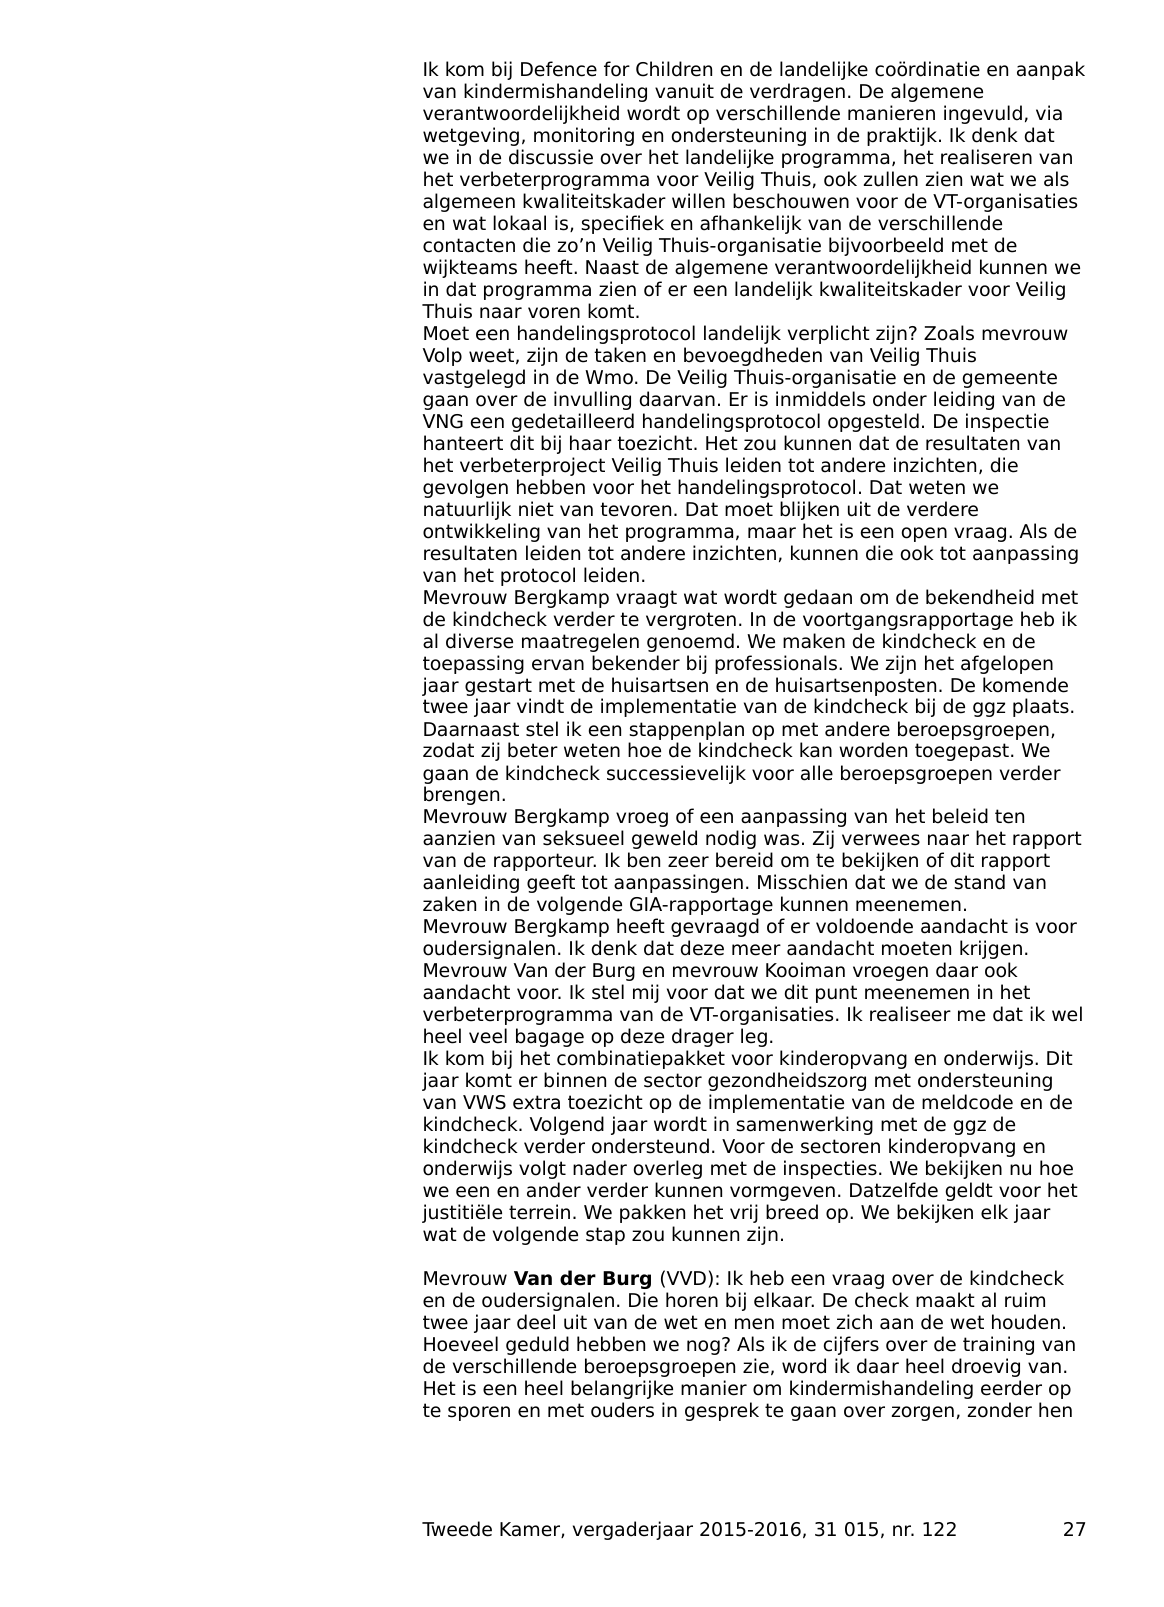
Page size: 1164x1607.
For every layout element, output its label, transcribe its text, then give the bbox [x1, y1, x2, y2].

text Mevrouw Bergkamp vroeg of een aanpassing van het beleid ten aanzien van seksueel geweld nodig was. Zij verwees naar het rapport van de rapporteur. Ik ben zeer bereid om te bekijken of dit rapport aanleiding geeft tot aanpassingen. Misschien dat we de stand van zaken in de volgende GIA-rapportage kunnen meenemen. [422, 806, 1087, 916]
text Mevrouw Bergkamp vraagt wat wordt gedaan om de bekendheid met de kindcheck verder te vergroten. In de voortgangsrapportage heb ik al diverse maatregelen genoemd. We maken de kindcheck en de toepassing ervan bekender bij professionals. We zijn het afgelopen jaar gestart met de huisartsen en de huisartsenposten. De komende twee jaar vindt de implementatie van de kindcheck bij de ggz plaats. Daarnaast stel ik een stappenplan op met andere beroepsgroepen, zodat zij beter weten hoe de kindcheck kan worden toegepast. We gaan de kindcheck successievelijk voor alle beroepsgroepen verder brengen. [422, 587, 1087, 806]
text Mevrouw Van der Burg (VVD): Ik heb een vraag over de kindcheck en de oudersignalen. Die horen bij elkaar. De check maakt al ruim twee jaar deel uit van de wet en men moet zich aan de wet houden. Hoeveel geduld hebben we nog? Als ik de cijfers over de training van de verschillende beroepsgroepen zie, word ik daar heel droevig van. Het is een heel belangrijke manier om kindermishandeling eerder op te sporen en met ouders in gesprek te gaan over zorgen, zonder hen [422, 1268, 1087, 1422]
text Mevrouw Bergkamp heeft gevraagd of er voldoende aandacht is voor oudersignalen. Ik denk dat deze meer aandacht moeten krijgen. Mevrouw Van der Burg en mevrouw Kooiman vroegen daar ook aandacht voor. Ik stel mij voor dat we dit punt meenemen in het verbeterprogramma van de VT-organisaties. Ik realiseer me dat ik wel heel veel bagage op deze drager leg. [422, 916, 1087, 1048]
text Ik kom bij het combinatiepakket voor kinderopvang en onderwijs. Dit jaar komt er binnen de sector gezondheidszorg met ondersteuning van VWS extra toezicht op de implementatie van de meldcode en de kindcheck. Volgend jaar wordt in samenwerking met de ggz de kindcheck verder ondersteund. Voor de sectoren kinderopvang en onderwijs volgt nader overleg met de inspecties. We bekijken nu hoe we een en ander verder kunnen vormgeven. Datzelfde geldt voor het justitiële terrein. We pakken het vrij breed op. We bekijken elk jaar wat de volgende stap zou kunnen zijn. [422, 1048, 1087, 1246]
text Ik kom bij Defence for Children en de landelijke coördinatie en aanpak van kindermishandeling vanuit de verdragen. De algemene verantwoordelijkheid wordt op verschillende manieren ingevuld, via wetgeving, monitoring en ondersteuning in de praktijk. Ik denk dat we in de discussie over het landelijke programma, het realiseren van het verbeterprogramma voor Veilig Thuis, ook zullen zien wat we als algemeen kwaliteitskader willen beschouwen voor de VT-organisaties en wat lokaal is, specifiek en afhankelijk van de verschillende contacten die zo’n Veilig Thuis-organisatie bijvoorbeeld met de wijkteams heeft. Naast de algemene verantwoordelijkheid kunnen we in dat programma zien of er een landelijk kwaliteitskader voor Veilig Thuis naar voren komt. [422, 59, 1087, 323]
text Moet een handelingsprotocol landelijk verplicht zijn? Zoals mevrouw Volp weet, zijn de taken en bevoegdheden van Veilig Thuis vastgelegd in de Wmo. De Veilig Thuis-organisatie en de gemeente gaan over de invulling daarvan. Er is inmiddels onder leiding van de VNG een gedetailleerd handelingsprotocol opgesteld. De inspectie hanteert dit bij haar toezicht. Het zou kunnen dat de resultaten van het verbeterproject Veilig Thuis leiden tot andere inzichten, die gevolgen hebben voor het handelingsprotocol. Dat weten we natuurlijk niet van tevoren. Dat moet blijken uit de verdere ontwikkeling van het programma, maar het is een open vraag. Als de resultaten leiden tot andere inzichten, kunnen die ook tot aanpassing van het protocol leiden. [422, 323, 1087, 587]
